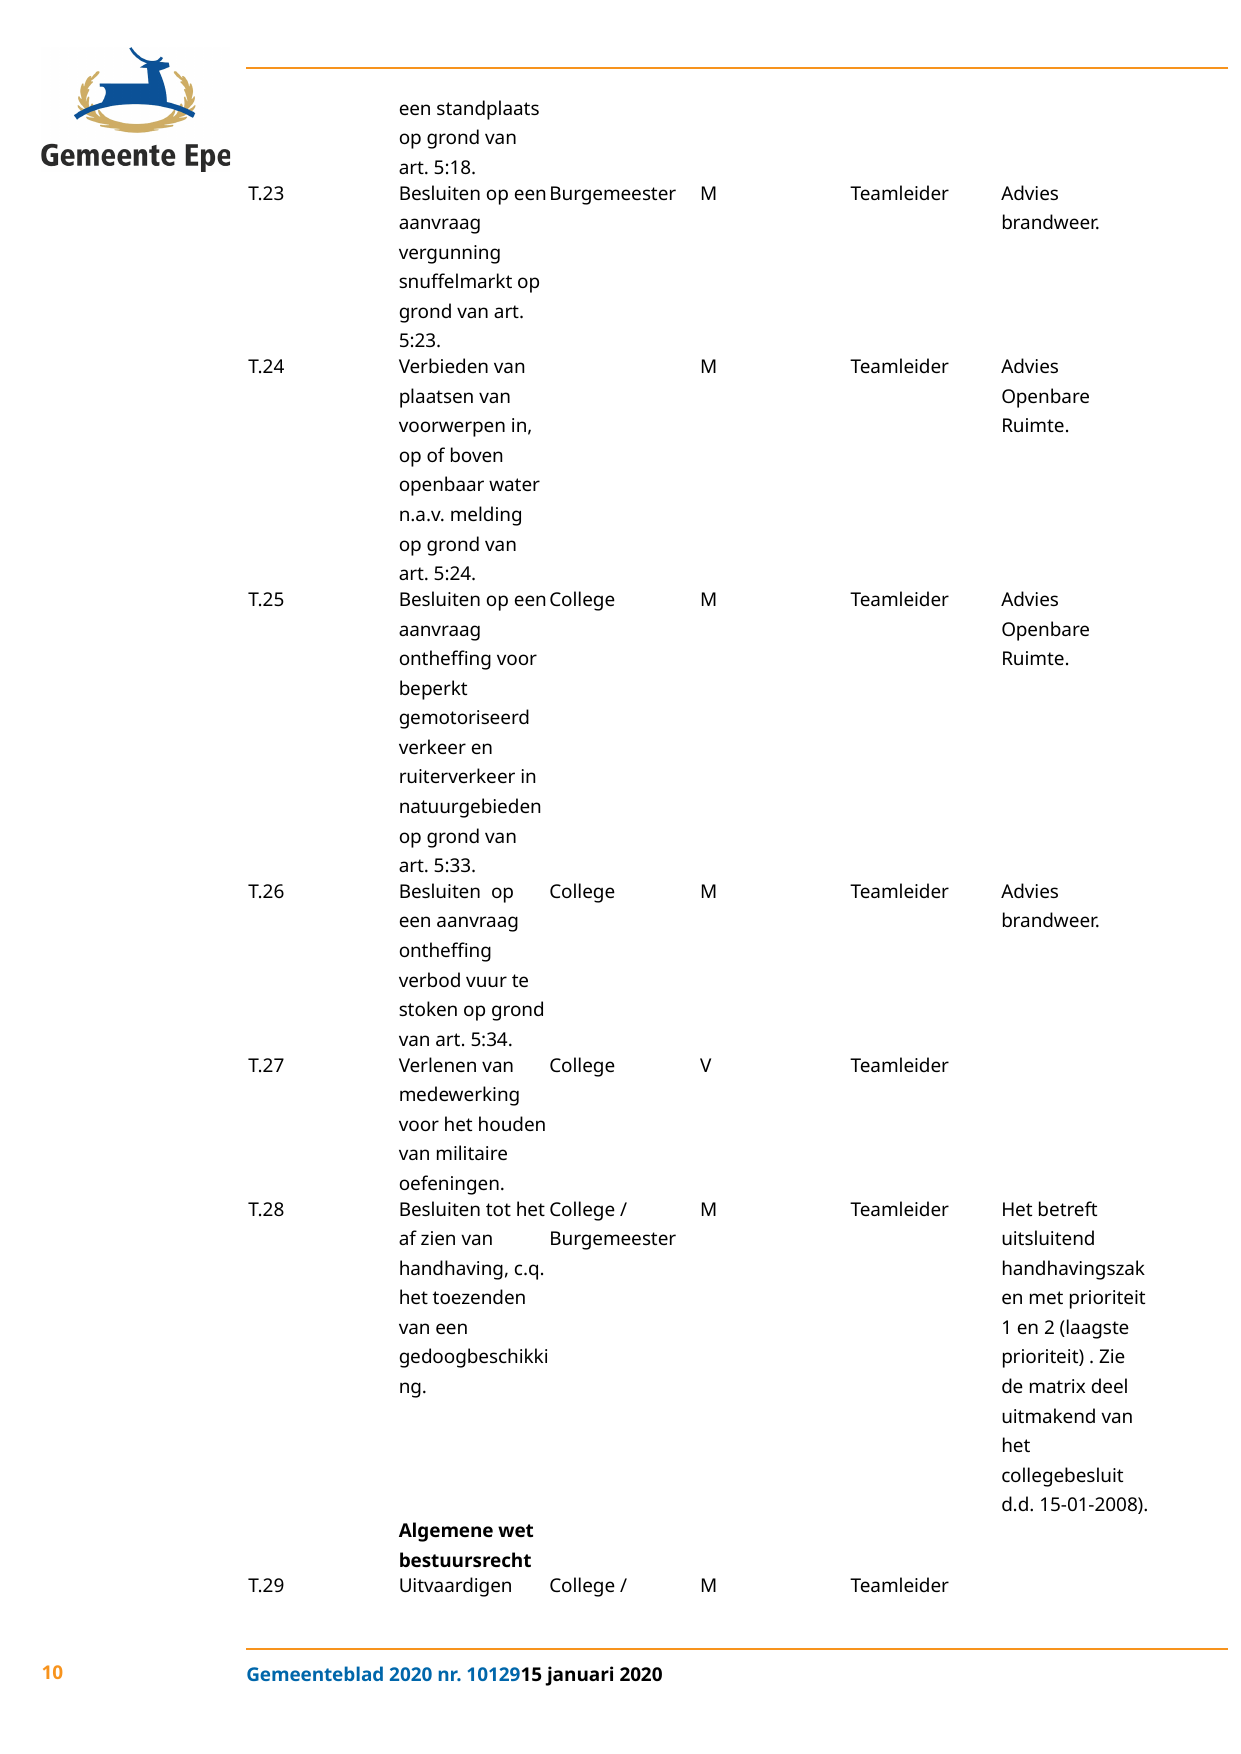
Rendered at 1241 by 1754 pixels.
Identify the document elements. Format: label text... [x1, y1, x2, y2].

table_cell Besluiten tot het af zien van handhaving, c.q. het toezenden van een gedoogbeschikking. [399, 1196, 549, 1517]
table_cell V [700, 1052, 850, 1196]
table_cell Teamleider [850, 1052, 1001, 1196]
table_cell [1001, 1518, 1152, 1573]
table_cell T.27 [248, 1052, 398, 1196]
table_cell [850, 1518, 1001, 1573]
table_cell [549, 95, 700, 180]
picture [41, 47, 231, 172]
table_cell T.24 [248, 353, 398, 586]
table_cell T.26 [248, 878, 398, 1052]
table_cell Advies brandweer. [1001, 878, 1152, 1052]
table_cell College [549, 878, 700, 1052]
table_cell M [700, 878, 850, 1052]
table_cell [700, 1518, 850, 1573]
table_cell [1001, 95, 1152, 180]
table_cell College [549, 1052, 700, 1196]
table_cell [248, 1518, 398, 1573]
table_cell Teamleider [850, 878, 1001, 1052]
table_cell Het betreft uitsluitend handhavingszaken met prioriteit 1 en 2 (laagste prioriteit) . Zie de matrix deel uitmakend van het collegebesluit d.d. 15-01-2008). [1001, 1196, 1152, 1517]
table_cell M [700, 353, 850, 586]
table_cell [1001, 1573, 1152, 1598]
table_cell Teamleider [850, 180, 1001, 353]
table_cell Teamleider [850, 1573, 1001, 1598]
table_cell Verbieden van plaatsen van voorwerpen in, op of boven openbaar water n.a.v. melding op grond van art. 5:24. [399, 353, 549, 586]
table_cell Uitvaardigen [399, 1573, 549, 1598]
table_cell T.28 [248, 1196, 398, 1517]
table_cell [1001, 1052, 1152, 1196]
table_cell [549, 353, 700, 586]
table_cell Teamleider [850, 353, 1001, 586]
table_cell een standplaats op grond van art. 5:18. [399, 95, 549, 180]
table_cell T.23 [248, 180, 398, 353]
table_cell Verlenen van medewerking voor het houden van militaire oefeningen. [399, 1052, 549, 1196]
table_cell M [700, 1573, 850, 1598]
table_cell T.29 [248, 1573, 398, 1598]
table_cell College / [549, 1573, 700, 1598]
table_cell [700, 95, 850, 180]
table_cell Besluiten op een aanvraag ontheffing verbod vuur te stoken op grond van art. 5:34. [399, 878, 549, 1052]
table_cell [850, 95, 1001, 180]
table_cell Teamleider [850, 1196, 1001, 1517]
table_cell Advies brandweer. [1001, 180, 1152, 353]
table_cell M [700, 1196, 850, 1517]
table_cell College [549, 586, 700, 878]
table_cell College / Burgemeester [549, 1196, 700, 1517]
table_cell Burgemeester [549, 180, 700, 353]
table_cell Besluiten op een aanvraag vergunning snuffelmarkt op grond van art. 5:23. [399, 180, 549, 353]
table_cell T.25 [248, 586, 398, 878]
table_cell Besluiten op een aanvraag ontheffing voor beperkt gemotoriseerd verkeer en ruiterverkeer in natuurgebieden op grond van art. 5:33. [399, 586, 549, 878]
table_cell M [700, 180, 850, 353]
table_cell [248, 95, 398, 180]
table_cell Algemene wet bestuursrecht [399, 1518, 549, 1573]
table_cell M [700, 586, 850, 878]
table_cell Teamleider [850, 586, 1001, 878]
table_cell [549, 1518, 700, 1573]
table_cell Advies Openbare Ruimte. [1001, 353, 1152, 586]
table_cell Advies Openbare Ruimte. [1001, 586, 1152, 878]
